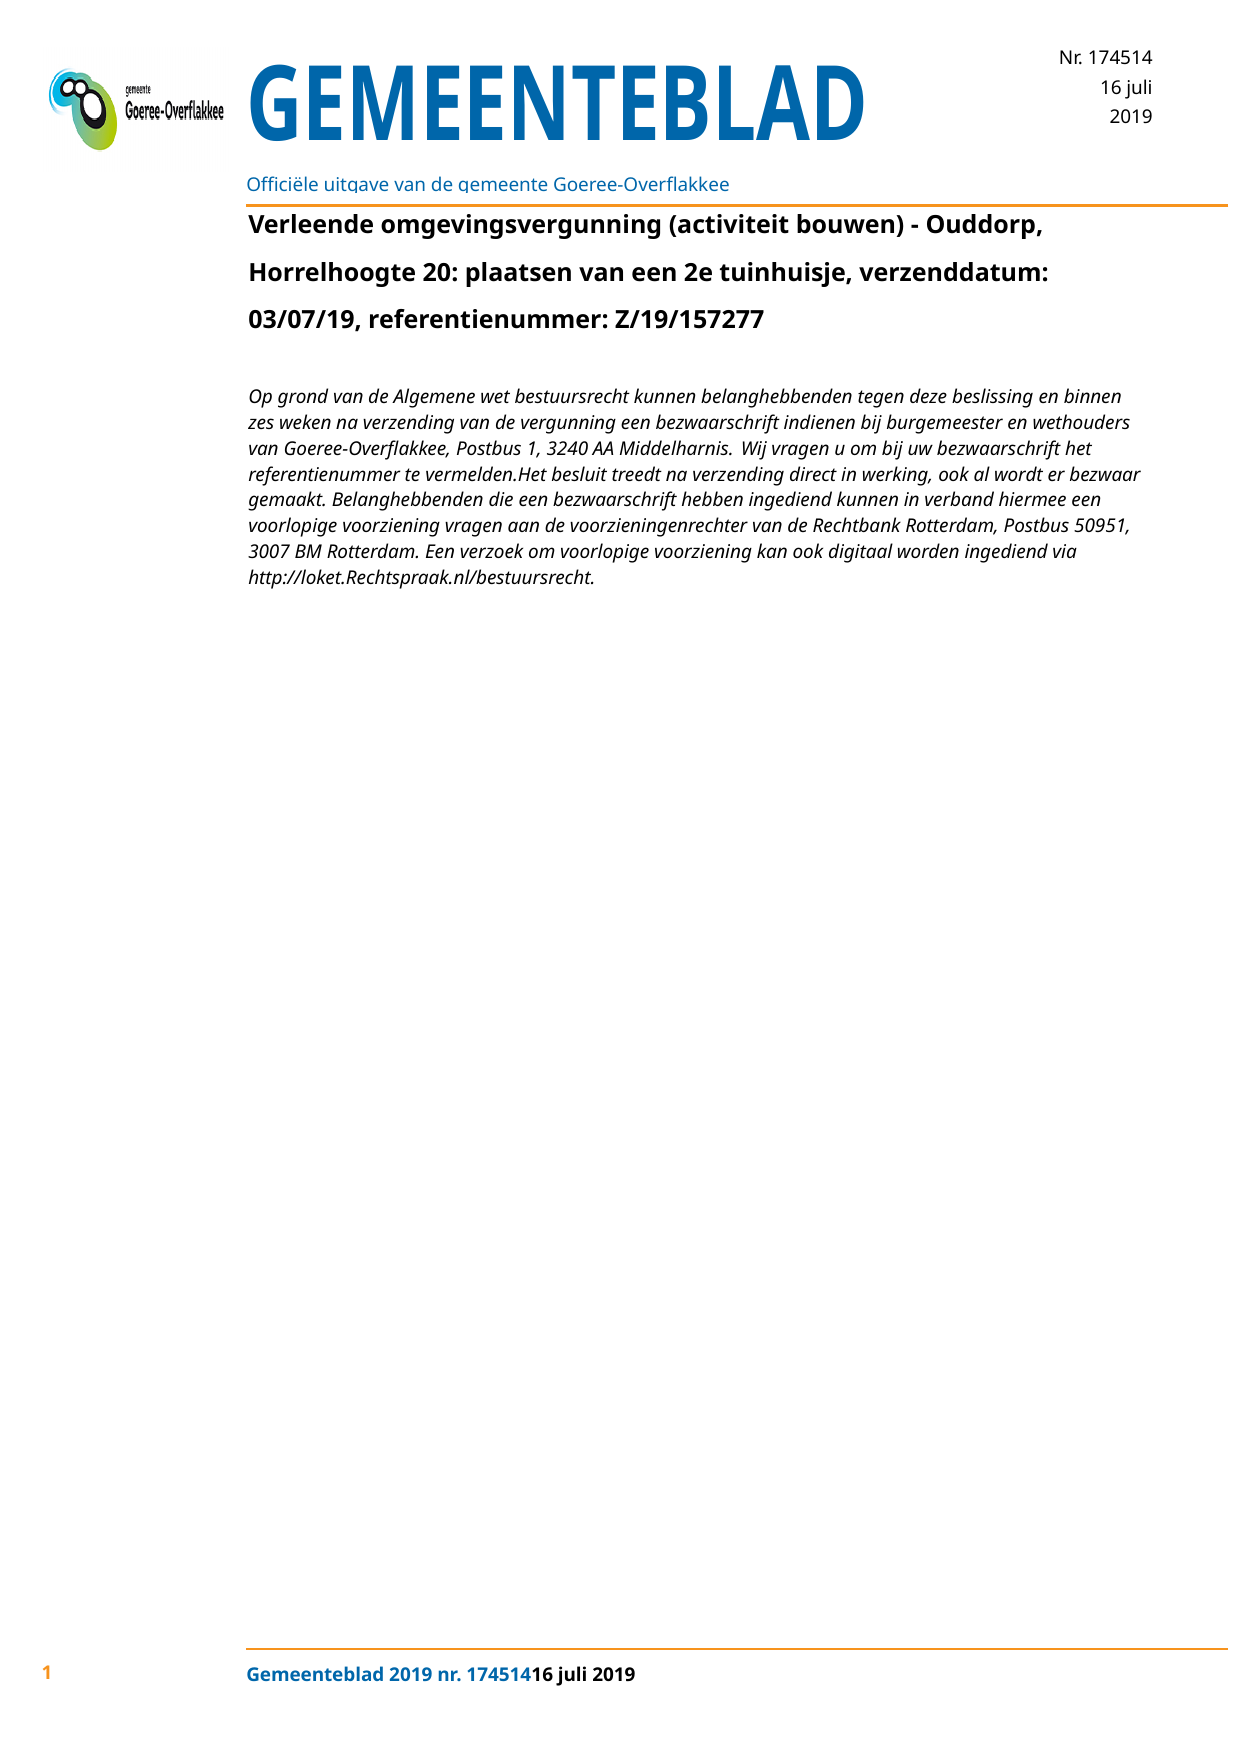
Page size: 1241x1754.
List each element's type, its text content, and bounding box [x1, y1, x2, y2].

text Op grond van de Algemene wet bestuursrecht kunnen belanghebbenden tegen deze beslissing en binnen zes weken na verzending van de vergunning een bezwaarschrift indienen bij burgemeester en wethouders van Goeree-Overflakkee, Postbus 1, 3240 AA Middelharnis. Wij vragen u om bij uw bezwaarschrift het referentienummer te vermelden.Het besluit treedt na verzending direct in werking, ook al wordt er bezwaar gemaakt. Belanghebbenden die een bezwaarschrift hebben ingediend kunnen in verband hiermee een voorlopige voorziening vragen aan de voorzieningenrechter van de Rechtbank Rotterdam, Postbus 50951, 3007 BM Rotterdam. Een verzoek om voorlopige voorziening kan ook digitaal worden ingediend via http://loket.Rechtspraak.nl/bestuursrecht. [248, 384, 1152, 589]
picture [41, 47, 231, 172]
text Verleende omgevingsvergunning (activiteit bouwen) - Ouddorp, Horrelhoogte 20: plaatsen van een 2e tuinhuisje, verzenddatum: 03/07/19, referentienummer: Z/19/157277 [248, 207, 1152, 336]
